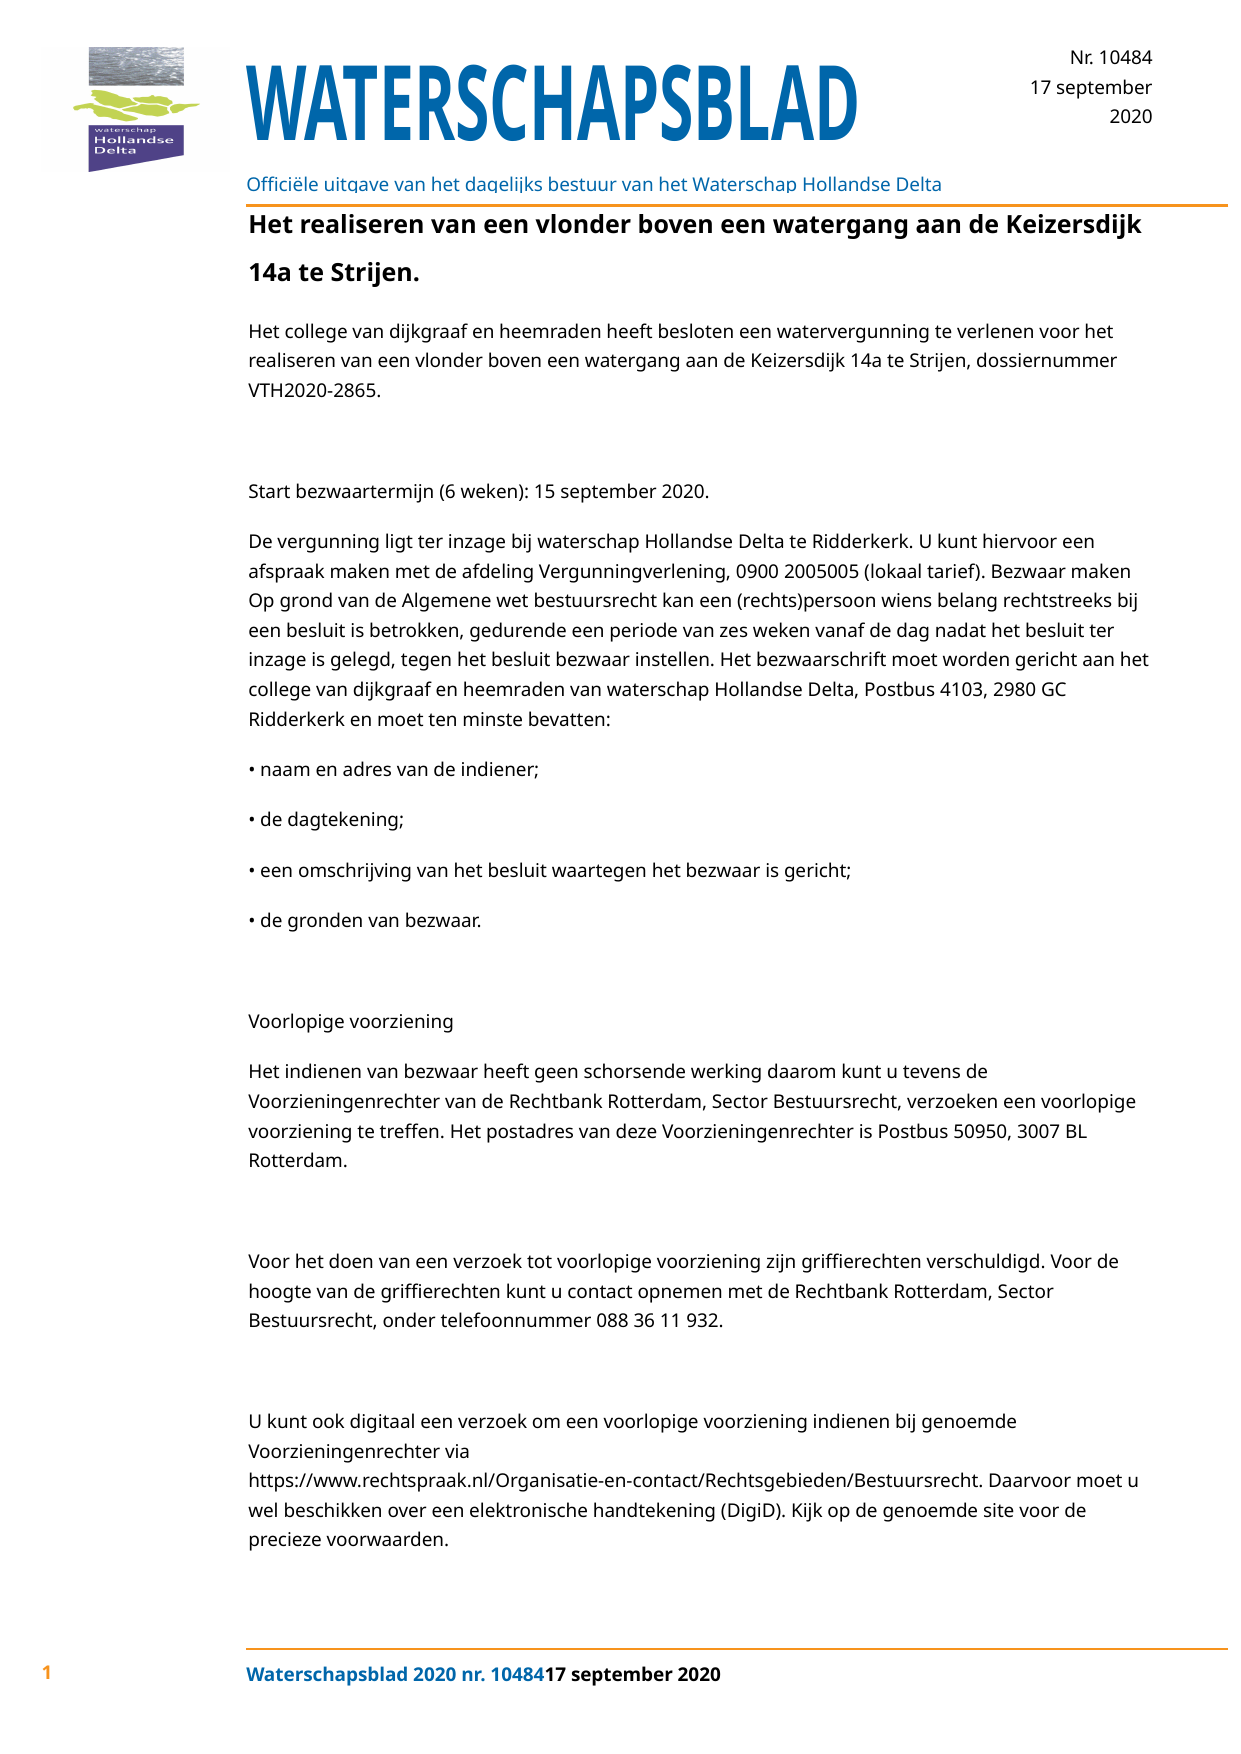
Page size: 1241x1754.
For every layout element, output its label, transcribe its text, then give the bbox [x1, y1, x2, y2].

text • een omschrijving van het besluit waartegen het bezwaar is gericht; [248, 857, 1152, 883]
text De vergunning ligt ter inzage bij waterschap Hollandse Delta te Ridderkerk. U kunt hiervoor een afspraak maken met de afdeling Vergunningverlening, 0900 2005005 (lokaal tarief). Bezwaar maken Op grond van de Algemene wet bestuursrecht kan een (rechts)persoon wiens belang rechtstreeks bij een besluit is betrokken, gedurende een periode van zes weken vanaf de dag nadat het besluit ter inzage is gelegd, tegen het besluit bezwaar instellen. Het bezwaarschrift moet worden gericht aan het college van dijkgraaf en heemraden van waterschap Hollandse Delta, Postbus 4103, 2980 GC Ridderkerk en moet ten minste bevatten: [248, 528, 1152, 732]
text Het college van dijkgraaf en heemraden heeft besloten een watervergunning te verlenen voor het realiseren van een vlonder boven een watergang aan de Keizersdijk 14a te Strijen, dossiernummer VTH2020-2865. [248, 318, 1152, 403]
text • naam en adres van de indiener; [248, 756, 1152, 782]
text U kunt ook digitaal een verzoek om een voorlopige voorziening indienen bij genoemde Voorzieningenrechter via https://www.rechtspraak.nl/Organisatie-en-contact/Rechtsgebieden/Bestuursrecht. Daarvoor moet u wel beschikken over een elektronische handtekening (DigiD). Kijk op de genoemde site voor de precieze voorwaarden. [248, 1408, 1152, 1552]
text • de dagtekening; [248, 807, 1152, 832]
text Het realiseren van een vlonder boven een watergang aan de Keizersdijk 14a te Strijen. [248, 207, 1152, 288]
picture [41, 47, 231, 172]
text • de gronden van bezwaar. [248, 907, 1152, 933]
text Het indienen van bezwaar heeft geen schorsende werking daarom kunt u tevens de Voorzieningenrechter van de Rechtbank Rotterdam, Sector Bestuursrecht, verzoeken een voorlopige voorziening te treffen. Het postadres van deze Voorzieningenrechter is Postbus 50950, 3007 BL Rotterdam. [248, 1059, 1152, 1173]
text Voor het doen van een verzoek tot voorlopige voorziening zijn griffierechten verschuldigd. Voor de hoogte van de griffierechten kunt u contact opnemen met de Rechtbank Rotterdam, Sector Bestuursrecht, onder telefoonnummer 088 36 11 932. [248, 1248, 1152, 1333]
text Start bezwaartermijn (6 weken): 15 september 2020. [248, 478, 1152, 504]
text Voorlopige voorziening [248, 1008, 1152, 1034]
